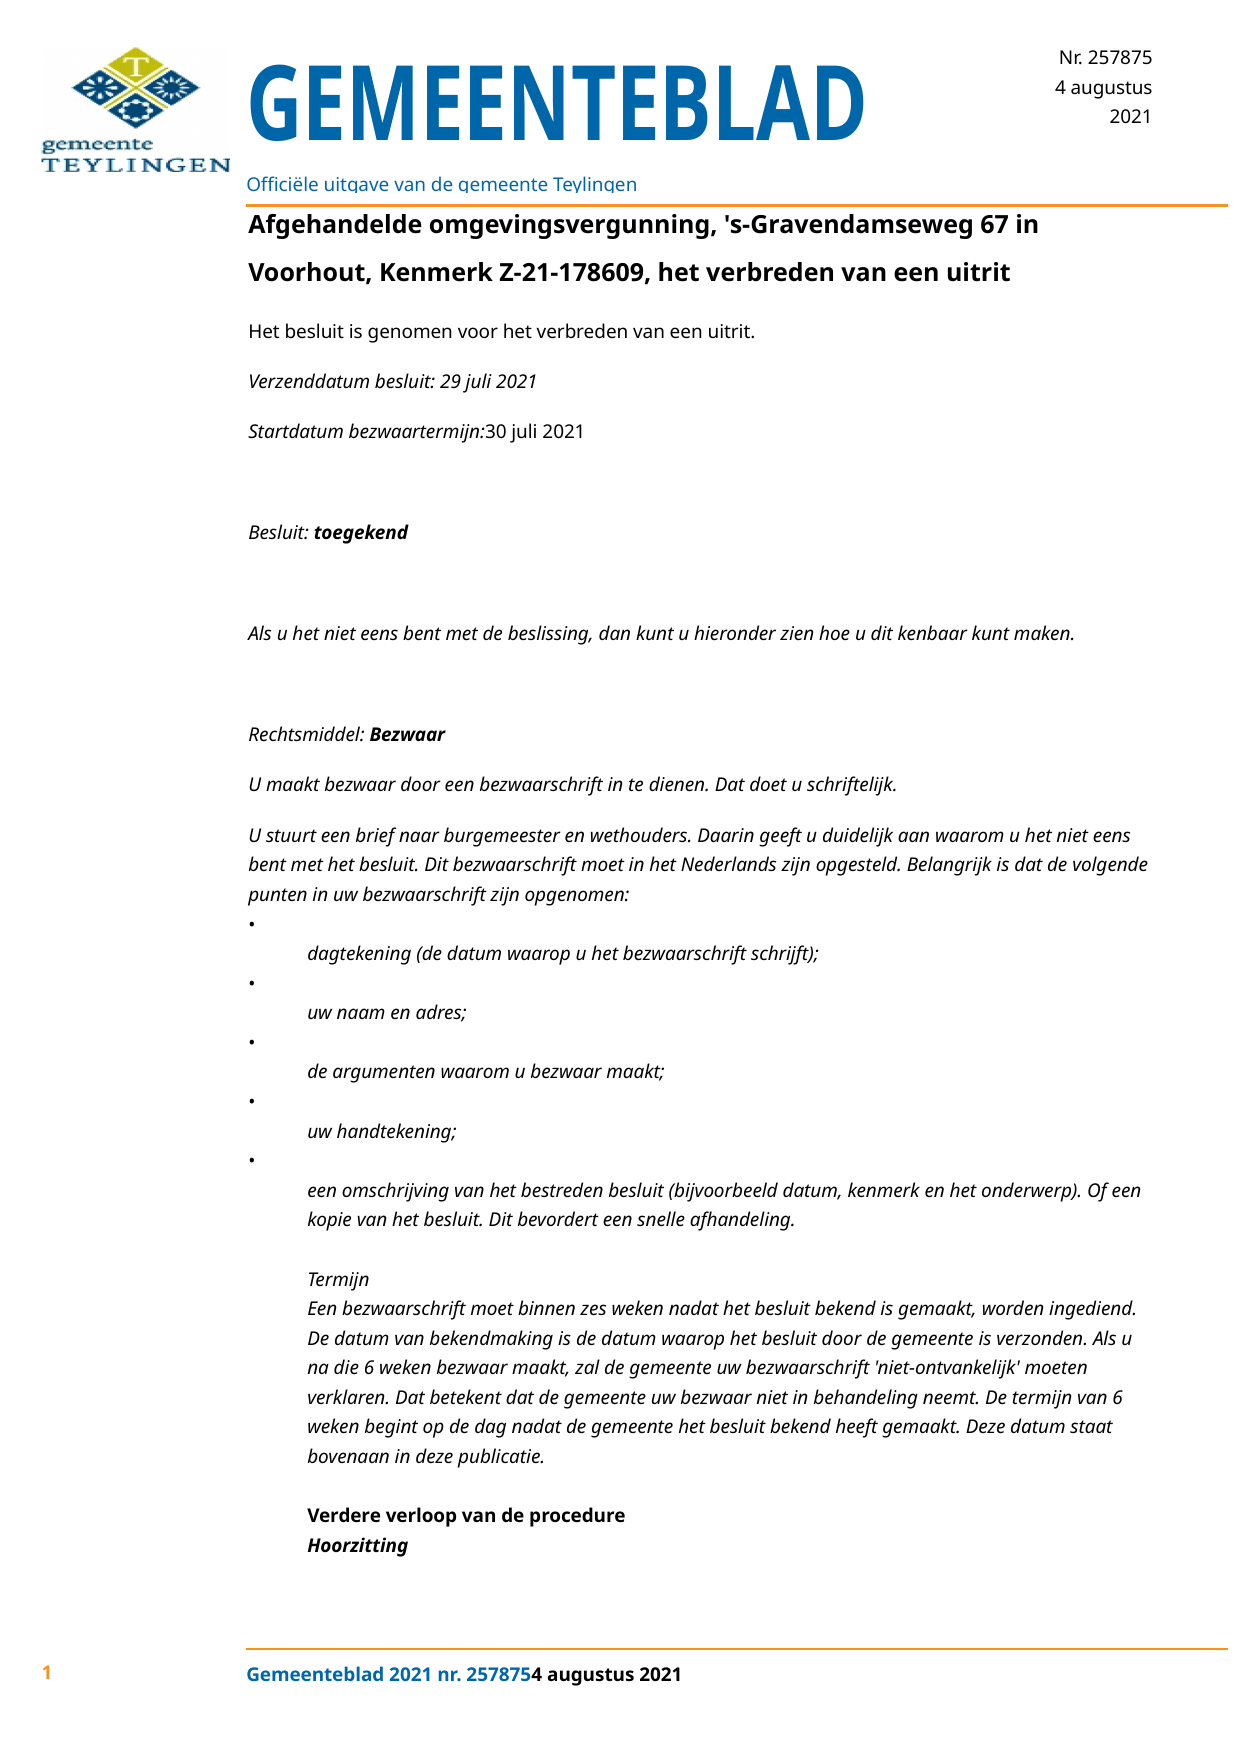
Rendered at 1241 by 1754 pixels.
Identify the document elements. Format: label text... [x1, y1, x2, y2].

list Hoorzitting [248, 1532, 1152, 1558]
text Rechtsmiddel: Bezwaar [248, 721, 1152, 747]
text U stuurt een brief naar burgemeester en wethouders. Daarin geeft u duidelijk aan waarom u het niet eens bent met het besluit. Dit bezwaarschrift moet in het Nederlands zijn opgesteld. Belangrijk is dat de volgende punten in uw bezwaarschrift zijn opgenomen: [248, 822, 1152, 907]
list Termijn [248, 1266, 1152, 1292]
list Verdere verloop van de procedure [248, 1502, 1152, 1528]
text Startdatum bezwaartermijn:30 juli 2021 [248, 419, 1152, 444]
list uw naam en adres; [248, 999, 1152, 1025]
list dagtekening (de datum waarop u het bezwaarschrift schrijft); [248, 940, 1152, 966]
list een omschrijving van het bestreden besluit (bijvoorbeeld datum, kenmerk en het onderwerp). Of een kopie van het besluit. Dit bevordert een snelle afhandeling. [248, 1177, 1152, 1232]
list Een bezwaarschrift moet binnen zes weken nadat het besluit bekend is gemaakt, worden ingediend. De datum van bekendmaking is de datum waarop het besluit door de gemeente is verzonden. Als u na die 6 weken bezwaar maakt, zal de gemeente uw bezwaarschrift 'niet-ontvankelijk' moeten verklaren. Dat betekent dat de gemeente uw bezwaar niet in behandeling neemt. De termijn van 6 weken begint op de dag nadat de gemeente het besluit bekend heeft gemaakt. Deze datum staat bovenaan in deze publicatie. [248, 1295, 1152, 1469]
text Afgehandelde omgevingsvergunning, 's-Gravendamseweg 67 in Voorhout, Kenmerk Z-21-178609, het verbreden van een uitrit [248, 207, 1152, 288]
text U maakt bezwaar door een bezwaarschrift in te dienen. Dat doet u schriftelijk. [248, 772, 1152, 797]
list de argumenten waarom u bezwaar maakt; [248, 1059, 1152, 1084]
list uw handtekening; [248, 1118, 1152, 1144]
picture [41, 47, 231, 172]
text Besluit: toegekend [248, 519, 1152, 545]
text Het besluit is genomen voor het verbreden van een uitrit. [248, 318, 1152, 344]
text Verzenddatum besluit: 29 juli 2021 [248, 368, 1152, 394]
text Als u het niet eens bent met de beslissing, dan kunt u hieronder zien hoe u dit kenbaar kunt maken. [248, 620, 1152, 646]
